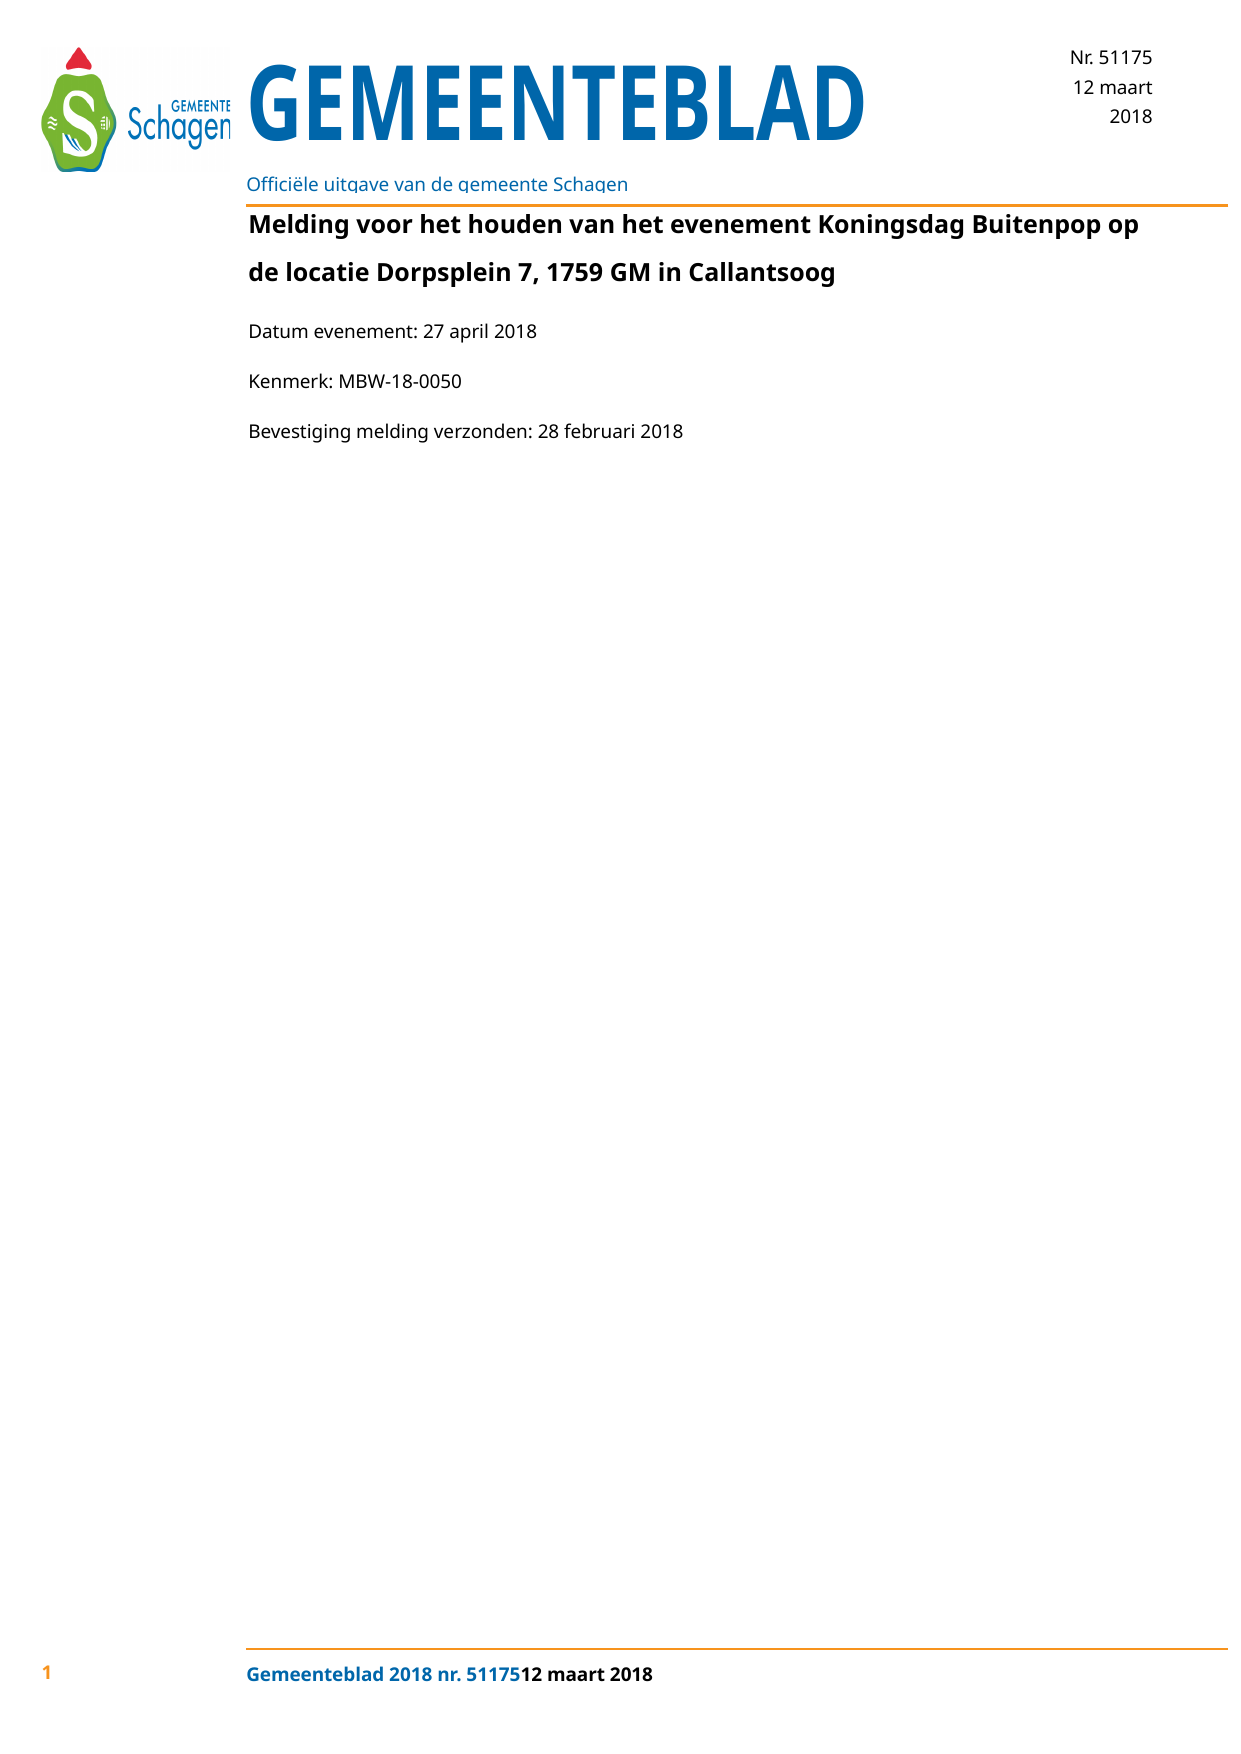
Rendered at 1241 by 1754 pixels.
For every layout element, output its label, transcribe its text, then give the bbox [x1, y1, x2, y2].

text Kenmerk: MBW-18-0050 [248, 368, 1152, 394]
text Bevestiging melding verzonden: 28 februari 2018 [248, 419, 1152, 444]
text Datum evenement: 27 april 2018 [248, 318, 1152, 344]
picture [41, 47, 231, 172]
text Melding voor het houden van het evenement Koningsdag Buitenpop op de locatie Dorpsplein 7, 1759 GM in Callantsoog [248, 207, 1152, 288]
